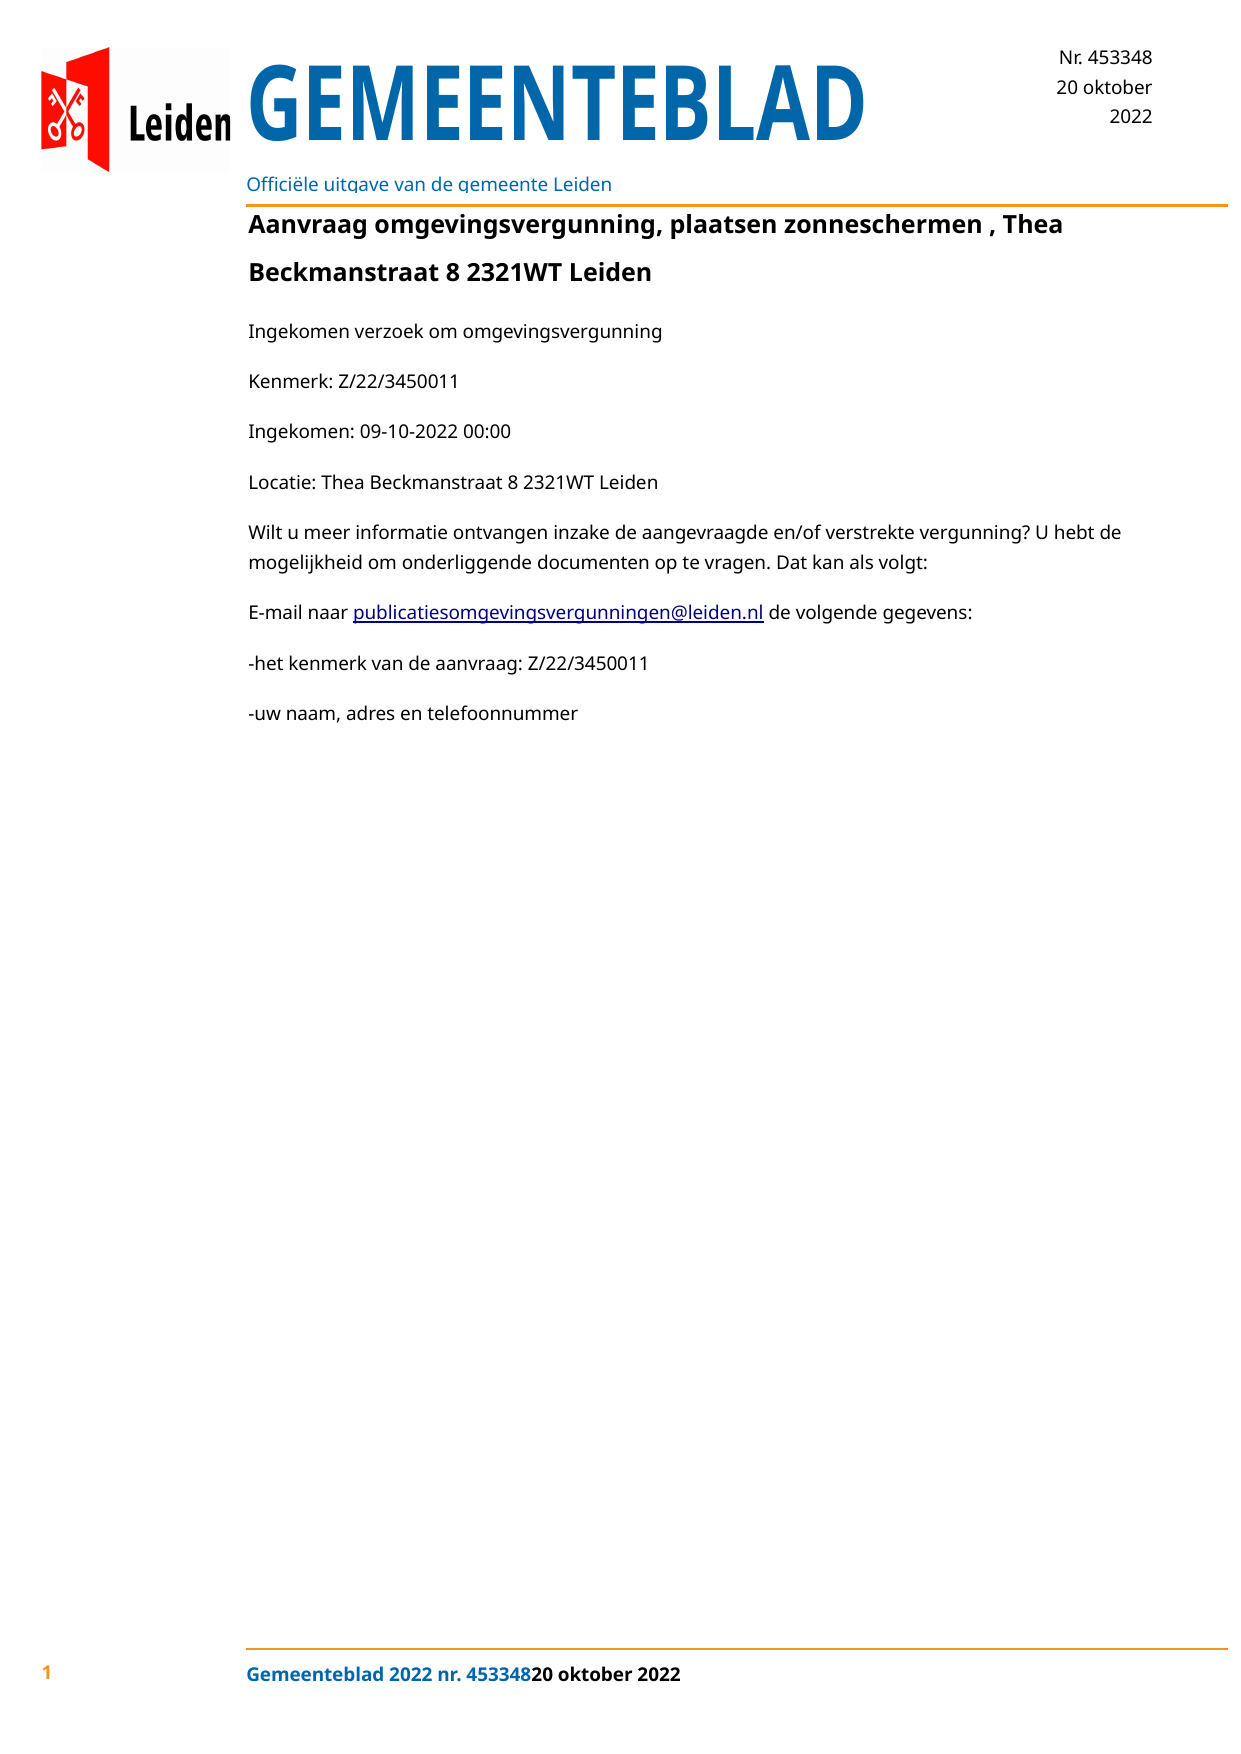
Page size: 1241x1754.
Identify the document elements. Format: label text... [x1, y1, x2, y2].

text E-mail naar publicatiesomgevingsvergunningen@leiden.nl de volgende gegevens: [248, 599, 1152, 625]
text Wilt u meer informatie ontvangen inzake de aangevraagde en/of verstrekte vergunning? U hebt de mogelijkheid om onderliggende documenten op te vragen. Dat kan als volgt: [248, 519, 1152, 575]
text Ingekomen: 09-10-2022 00:00 [248, 419, 1152, 444]
text -uw naam, adres en telefoonnummer [248, 700, 1152, 726]
text Locatie: Thea Beckmanstraat 8 2321WT Leiden [248, 469, 1152, 495]
text Ingekomen verzoek om omgevingsvergunning [248, 318, 1152, 344]
text Aanvraag omgevingsvergunning, plaatsen zonneschermen , Thea Beckmanstraat 8 2321WT Leiden [248, 207, 1152, 288]
picture [41, 47, 231, 172]
text Kenmerk: Z/22/3450011 [248, 368, 1152, 394]
text -het kenmerk van de aanvraag: Z/22/3450011 [248, 650, 1152, 676]
